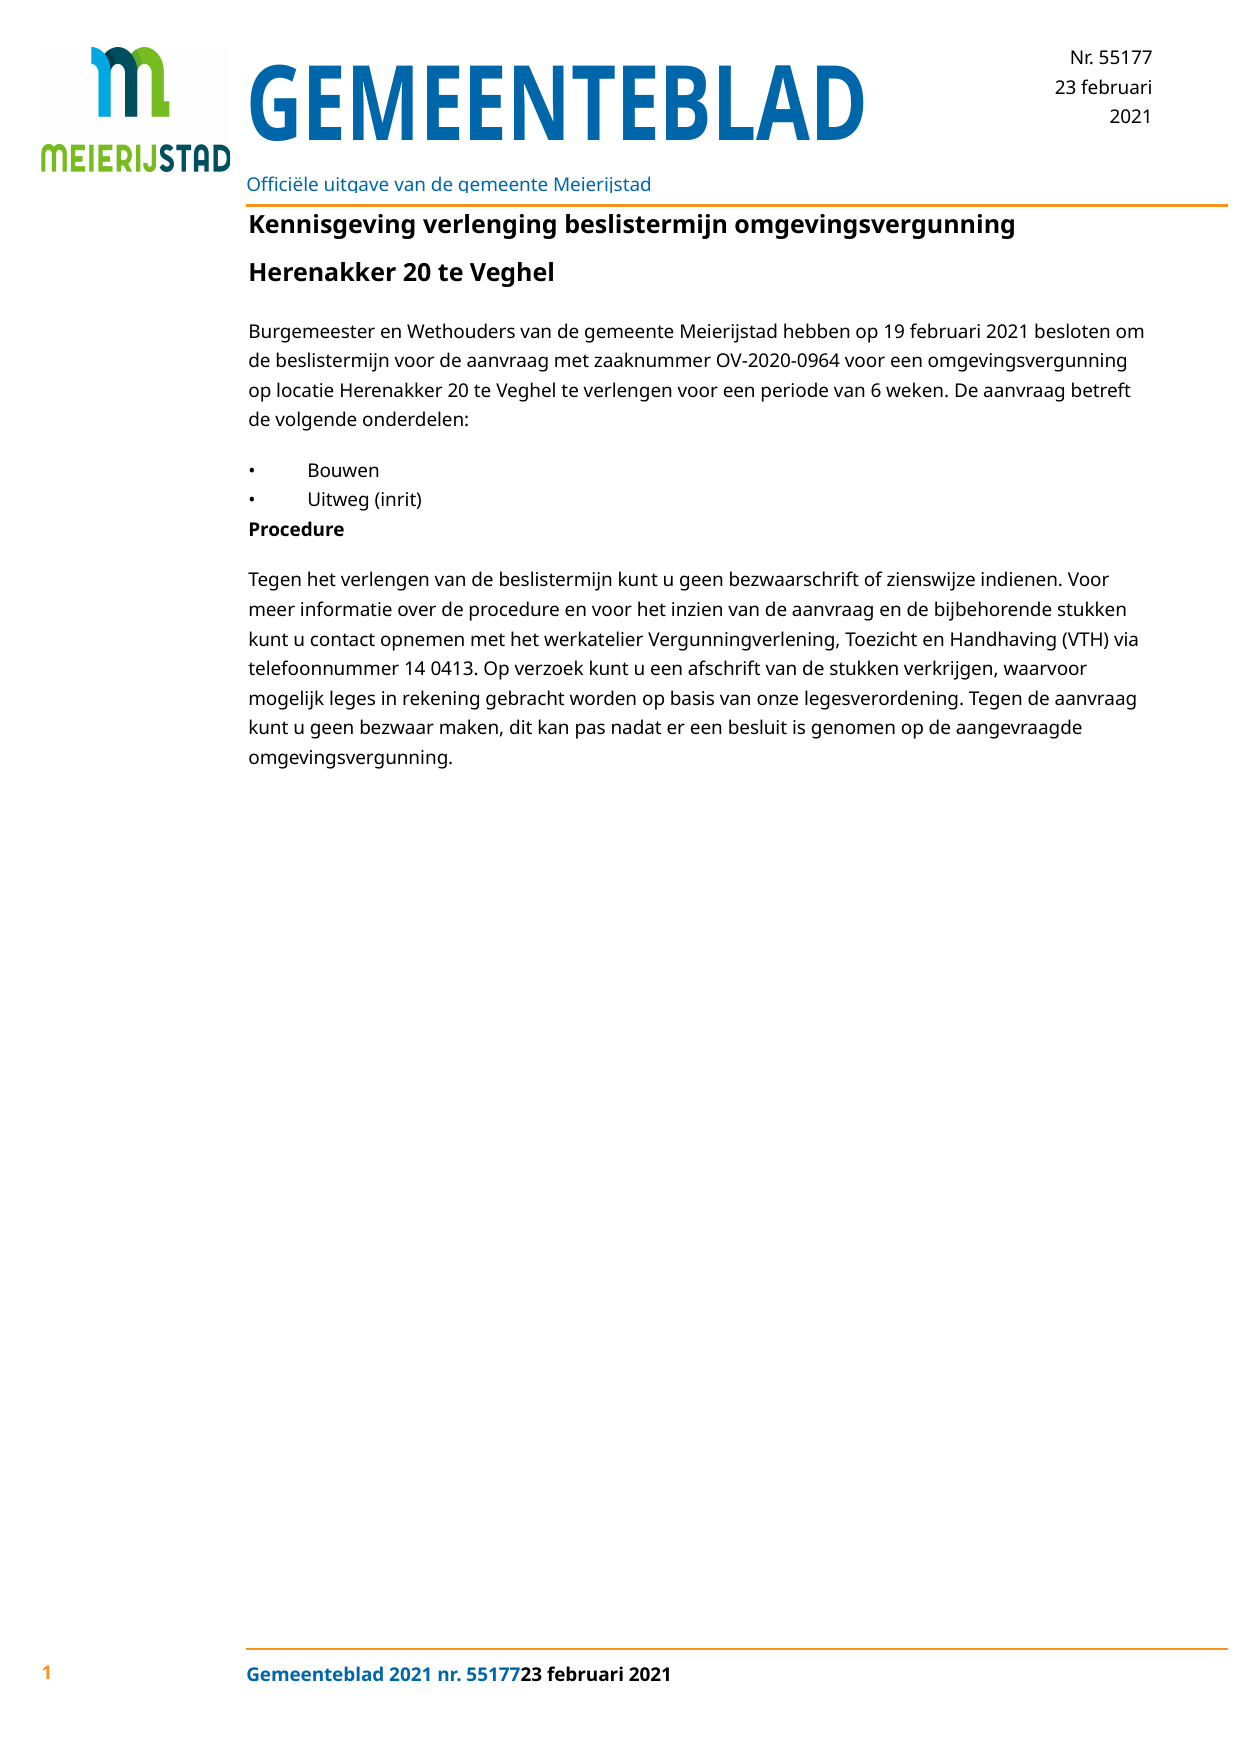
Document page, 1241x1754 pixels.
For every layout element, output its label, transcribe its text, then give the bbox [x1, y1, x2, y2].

picture [41, 47, 231, 172]
text Procedure [248, 516, 1152, 542]
list Bouwen [248, 457, 1152, 483]
text Kennisgeving verlenging beslistermijn omgevingsvergunning Herenakker 20 te Veghel [248, 207, 1152, 288]
list Uitweg (inrit) [248, 487, 1152, 512]
text Tegen het verlengen van de beslistermijn kunt u geen bezwaarschrift of zienswijze indienen. Voor meer informatie over de procedure en voor het inzien van de aanvraag en de bijbehorende stukken kunt u contact opnemen met het werkatelier Vergunningverlening, Toezicht en Handhaving (VTH) via telefoonnummer 14 0413. Op verzoek kunt u een afschrift van de stukken verkrijgen, waarvoor mogelijk leges in rekening gebracht worden op basis van onze legesverordening. Tegen de aanvraag kunt u geen bezwaar maken, dit kan pas nadat er een besluit is genomen op de aangevraagde omgevingsvergunning. [248, 567, 1152, 770]
text Burgemeester en Wethouders van de gemeente Meierijstad hebben op 19 februari 2021 besloten om de beslistermijn voor de aanvraag met zaaknummer OV-2020-0964 voor een omgevingsvergunning op locatie Herenakker 20 te Veghel te verlengen voor een periode van 6 weken. De aanvraag betreft de volgende onderdelen: [248, 318, 1152, 432]
